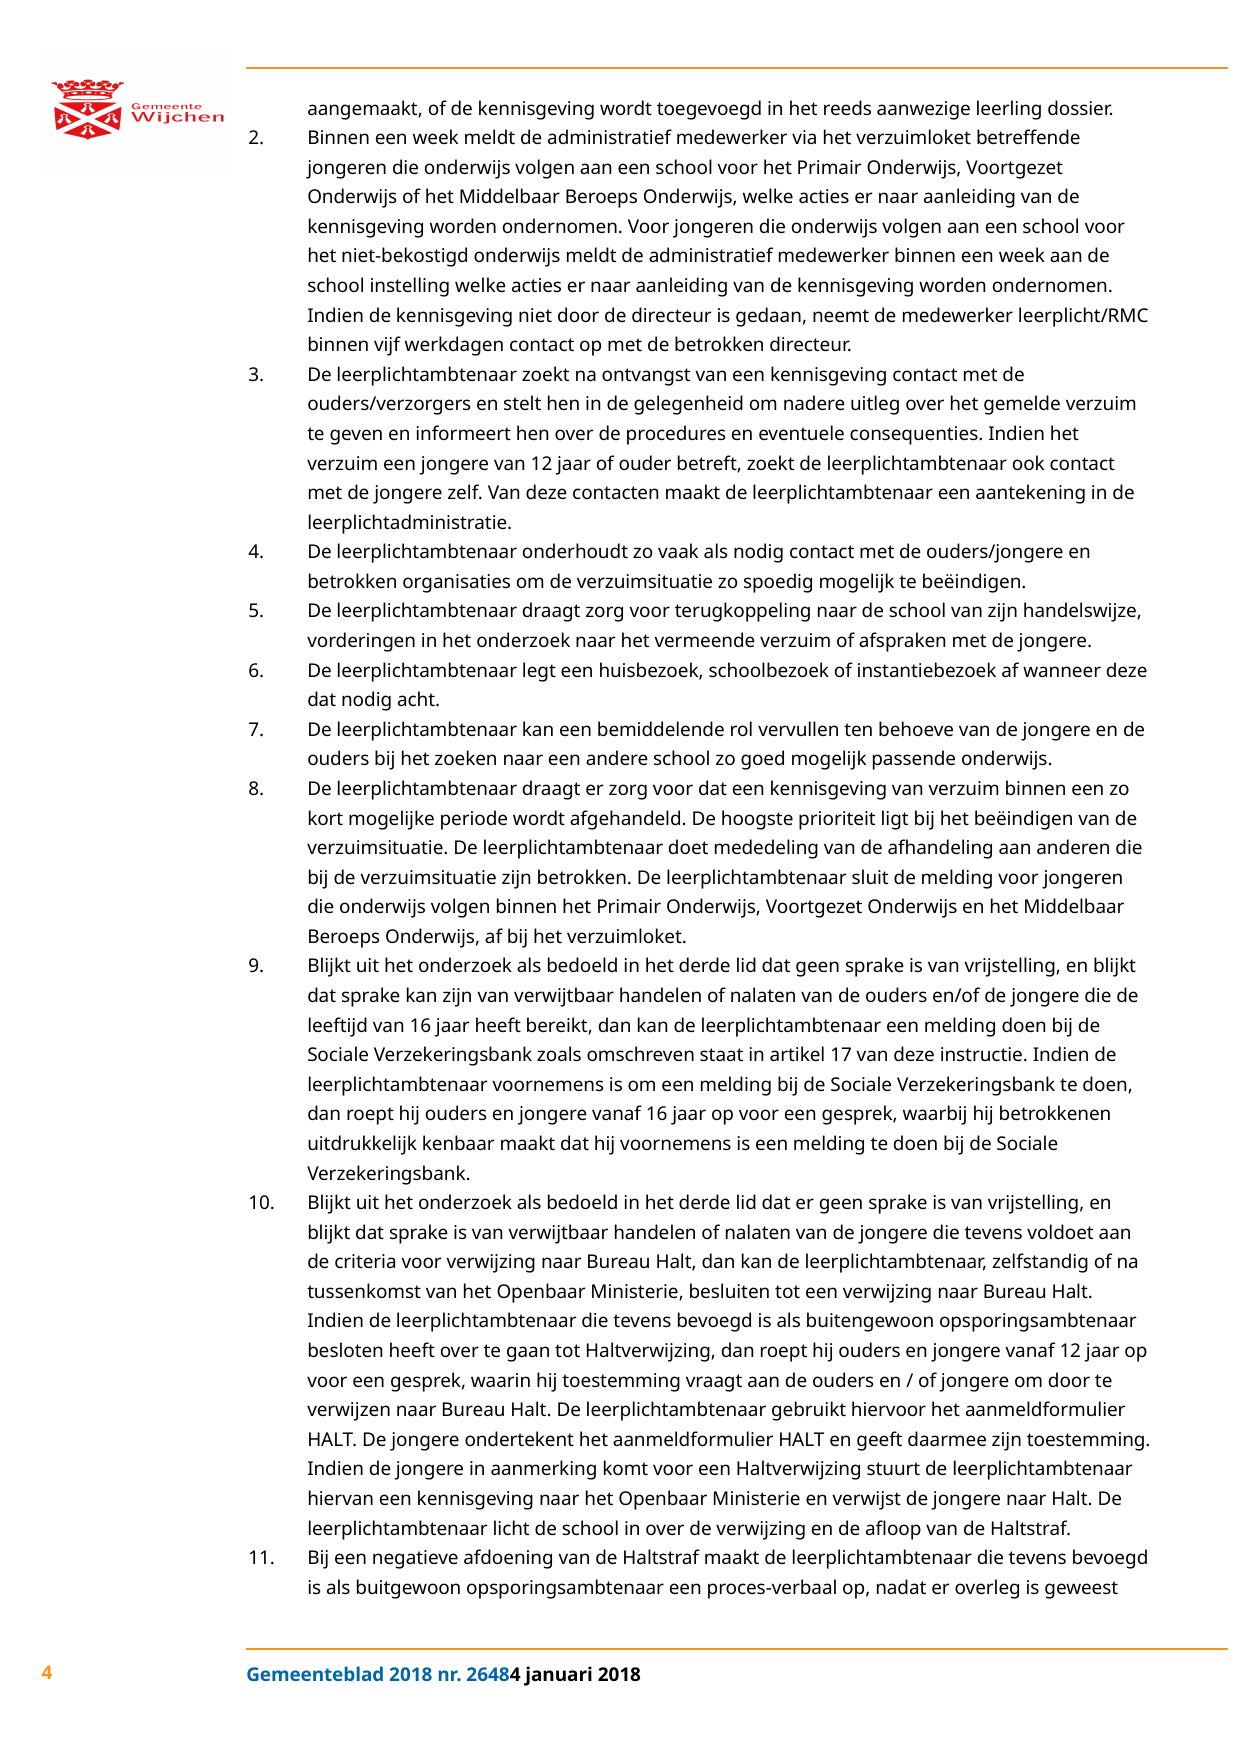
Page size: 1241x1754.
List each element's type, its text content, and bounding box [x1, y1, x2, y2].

list Bij een negatieve afdoening van de Haltstraf maakt de leerplichtambtenaar die tevens bevoegd is als buitgewoon opsporingsambtenaar een proces-verbaal op, nadat er overleg is geweest [248, 1544, 1152, 1600]
list De leerplichtambtenaar kan een bemiddelende rol vervullen ten behoeve van de jongere en de ouders bij het zoeken naar een andere school zo goed mogelijk passende onderwijs. [248, 716, 1152, 771]
list De leerplichtambtenaar legt een huisbezoek, schoolbezoek of instantiebezoek af wanneer deze dat nodig acht. [248, 657, 1152, 712]
list De leerplichtambtenaar draagt er zorg voor dat een kennisgeving van verzuim binnen een zo kort mogelijke periode wordt afgehandeld. De hoogste prioriteit ligt bij het beëindigen van de verzuimsituatie. De leerplichtambtenaar doet mededeling van de afhandeling aan anderen die bij de verzuimsituatie zijn betrokken. De leerplichtambtenaar sluit de melding voor jongeren die onderwijs volgen binnen het Primair Onderwijs, Voortgezet Onderwijs en het Middelbaar Beroeps Onderwijs, af bij het verzuimloket. [248, 775, 1152, 949]
list Blijkt uit het onderzoek als bedoeld in het derde lid dat geen sprake is van vrijstelling, en blijkt dat sprake kan zijn van verwijtbaar handelen of nalaten van de ouders en/of de jongere die de leeftijd van 16 jaar heeft bereikt, dan kan de leerplichtambtenaar een melding doen bij de Sociale Verzekeringsbank zoals omschreven staat in artikel 17 van deze instructie. Indien de leerplichtambtenaar voornemens is om een melding bij de Sociale Verzekeringsbank te doen, dan roept hij ouders en jongere vanaf 16 jaar op voor een gesprek, waarbij hij betrokkenen uitdrukkelijk kenbaar maakt dat hij voornemens is een melding te doen bij de Sociale Verzekeringsbank. [248, 953, 1152, 1186]
list Binnen een week meldt de administratief medewerker via het verzuimloket betreffende jongeren die onderwijs volgen aan een school voor het Primair Onderwijs, Voortgezet Onderwijs of het Middelbaar Beroeps Onderwijs, welke acties er naar aanleiding van de kennisgeving worden ondernomen. Voor jongeren die onderwijs volgen aan een school voor het niet-bekostigd onderwijs meldt de administratief medewerker binnen een week aan de school instelling welke acties er naar aanleiding van de kennisgeving worden ondernomen. Indien de kennisgeving niet door de directeur is gedaan, neemt de medewerker leerplicht/RMC binnen vijf werkdagen contact op met de betrokken directeur. [248, 124, 1152, 357]
picture [41, 47, 231, 172]
list Blijkt uit het onderzoek als bedoeld in het derde lid dat er geen sprake is van vrijstelling, en blijkt dat sprake is van verwijtbaar handelen of nalaten van de jongere die tevens voldoet aan de criteria voor verwijzing naar Bureau Halt, dan kan de leerplichtambtenaar, zelfstandig of na tussenkomst van het Openbaar Ministerie, besluiten tot een verwijzing naar Bureau Halt. Indien de leerplichtambtenaar die tevens bevoegd is als buitengewoon opsporingsambtenaar besloten heeft over te gaan tot Haltverwijzing, dan roept hij ouders en jongere vanaf 12 jaar op voor een gesprek, waarin hij toestemming vraagt aan de ouders en / of jongere om door te verwijzen naar Bureau Halt. De leerplichtambtenaar gebruikt hiervoor het aanmeldformulier HALT. De jongere ondertekent het aanmeldformulier HALT en geeft daarmee zijn toestemming. Indien de jongere in aanmerking komt voor een Haltverwijzing stuurt de leerplichtambtenaar hiervan een kennisgeving naar het Openbaar Ministerie en verwijst de jongere naar Halt. De leerplichtambtenaar licht de school in over de verwijzing en de afloop van de Haltstraf. [248, 1189, 1152, 1541]
list De leerplichtambtenaar zoekt na ontvangst van een kennisgeving contact met de ouders/verzorgers en stelt hen in de gelegenheid om nadere uitleg over het gemelde verzuim te geven en informeert hen over de procedures en eventuele consequenties. Indien het verzuim een jongere van 12 jaar of ouder betreft, zoekt de leerplichtambtenaar ook contact met de jongere zelf. Van deze contacten maakt de leerplichtambtenaar een aantekening in de leerplichtadministratie. [248, 361, 1152, 535]
list aangemaakt, of de kennisgeving wordt toegevoegd in het reeds aanwezige leerling dossier. [248, 95, 1152, 121]
list De leerplichtambtenaar onderhoudt zo vaak als nodig contact met de ouders/jongere en betrokken organisaties om de verzuimsituatie zo spoedig mogelijk te beëindigen. [248, 538, 1152, 594]
list De leerplichtambtenaar draagt zorg voor terugkoppeling naar de school van zijn handelswijze, vorderingen in het onderzoek naar het vermeende verzuim of afspraken met de jongere. [248, 598, 1152, 653]
